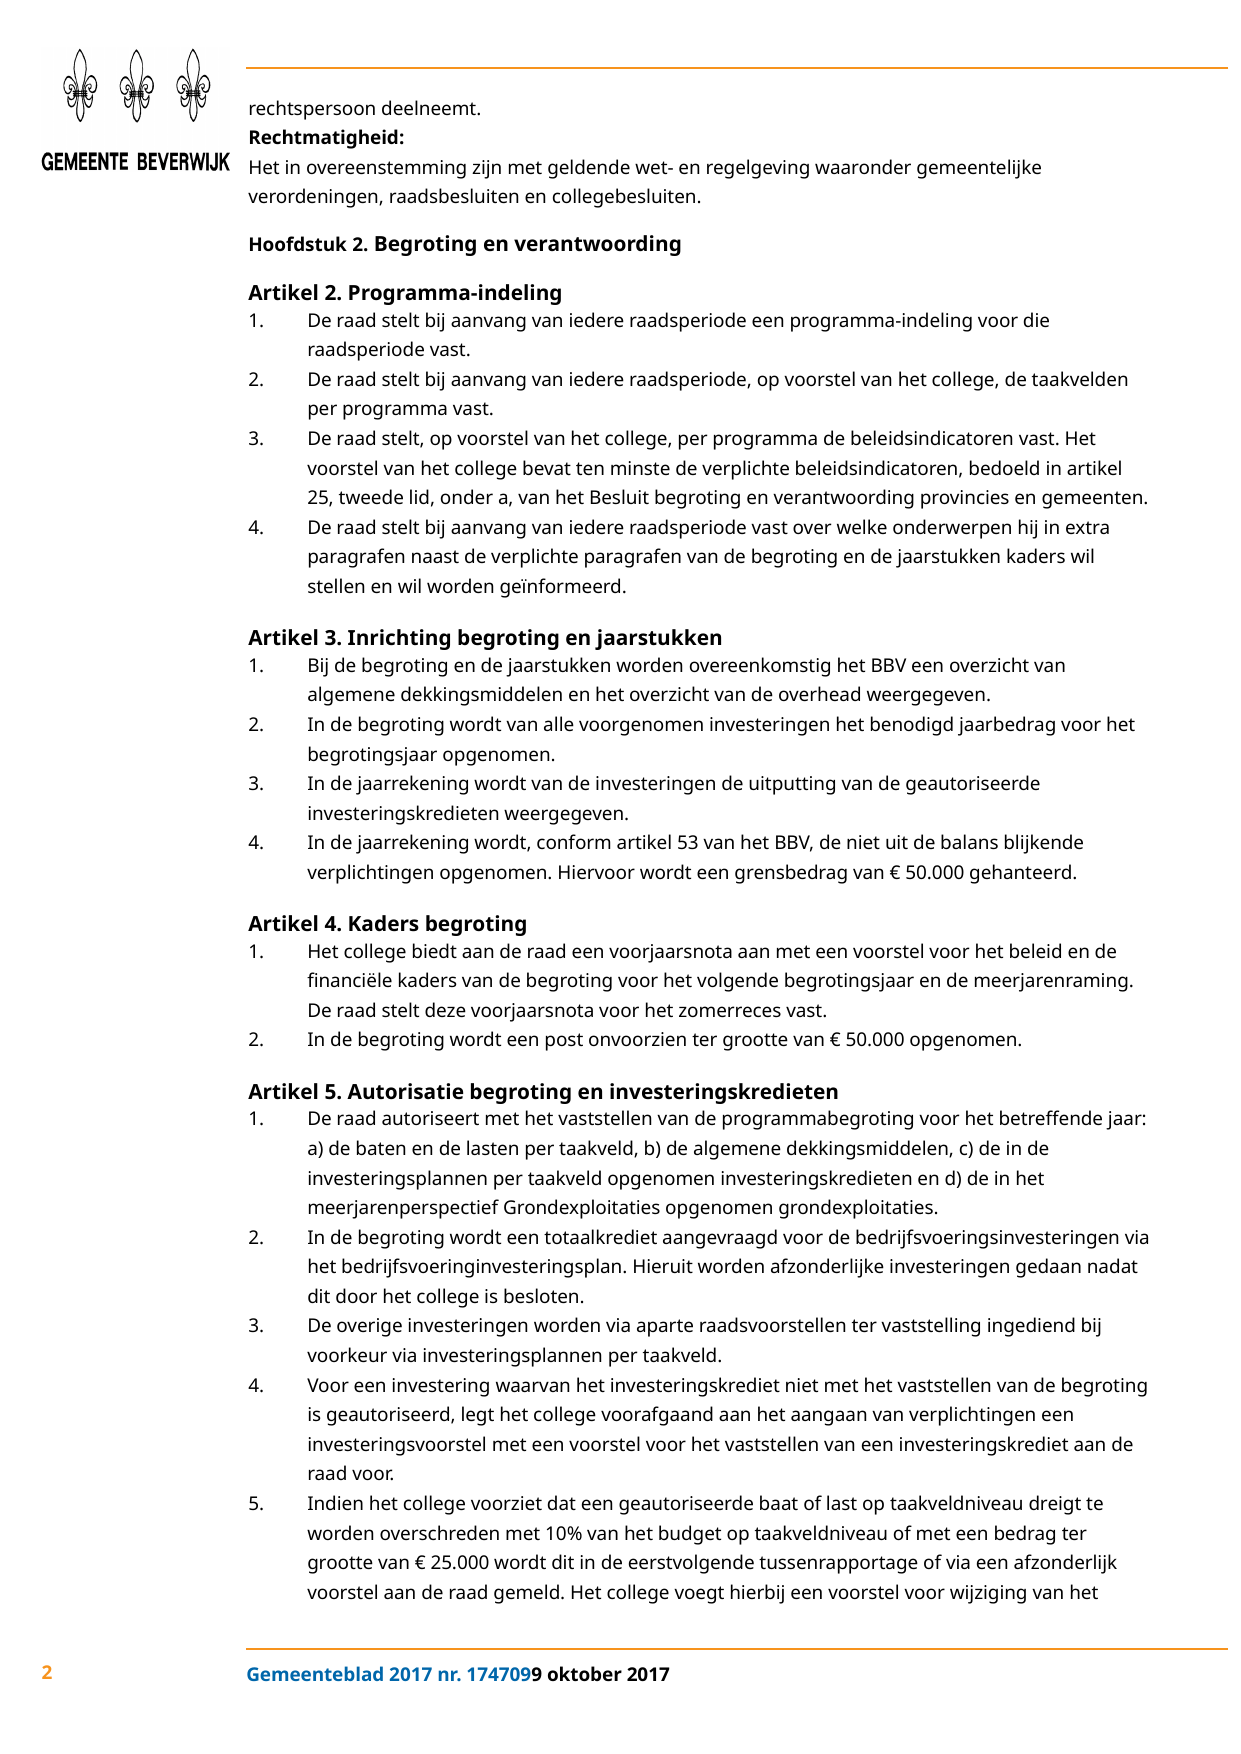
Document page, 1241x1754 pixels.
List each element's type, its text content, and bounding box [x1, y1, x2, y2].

list De raad stelt bij aanvang van iedere raadsperiode, op voorstel van het college, de taakvelden per programma vast. [248, 366, 1152, 421]
text Artikel 3. Inrichting begroting en jaarstukken [248, 623, 1152, 652]
list De overige investeringen worden via aparte raadsvoorstellen ter vaststelling ingediend bij voorkeur via investeringsplannen per taakveld. [248, 1313, 1152, 1368]
list In de begroting wordt een post onvoorzien ter grootte van € 50.000 opgenomen. [248, 1027, 1152, 1052]
list Het college biedt aan de raad een voorjaarsnota aan met een voorstel voor het beleid en de financiële kaders van de begroting voor het volgende begrotingsjaar en de meerjarenraming. De raad stelt deze voorjaarsnota voor het zomerreces vast. [248, 938, 1152, 1023]
list In de begroting wordt van alle voorgenomen investeringen het benodigd jaarbedrag voor het begrotingsjaar opgenomen. [248, 711, 1152, 766]
picture [41, 47, 231, 172]
text Hoofdstuk 2. Begroting en verantwoording [248, 229, 1152, 258]
list In de jaarrekening wordt, conform artikel 53 van het BBV, de niet uit de balans blijkende verplichtingen opgenomen. Hiervoor wordt een grensbedrag van € 50.000 gehanteerd. [248, 829, 1152, 885]
list Voor een investering waarvan het investeringskrediet niet met het vaststellen van de begroting is geautoriseerd, legt het college voorafgaand aan het aangaan van verplichtingen een investeringsvoorstel met een voorstel voor het vaststellen van een investeringskrediet aan de raad voor. [248, 1372, 1152, 1486]
list De raad stelt bij aanvang van iedere raadsperiode een programma-indeling voor die raadsperiode vast. [248, 307, 1152, 362]
text Het in overeenstemming zijn met geldende wet- en regelgeving waaronder gemeentelijke verordeningen, raadsbesluiten en collegebesluiten. [248, 154, 1152, 209]
text Rechtmatigheid: [248, 124, 1152, 150]
list Bij de begroting en de jaarstukken worden overeenkomstig het BBV een overzicht van algemene dekkingsmiddelen en het overzicht van de overhead weergegeven. [248, 652, 1152, 707]
list De raad stelt bij aanvang van iedere raadsperiode vast over welke onderwerpen hij in extra paragrafen naast de verplichte paragrafen van de begroting en de jaarstukken kaders wil stellen en wil worden geïnformeerd. [248, 514, 1152, 599]
list In de jaarrekening wordt van de investeringen de uitputting van de geautoriseerde investeringskredieten weergegeven. [248, 770, 1152, 826]
list De raad stelt, op voorstel van het college, per programma de beleidsindicatoren vast. Het voorstel van het college bevat ten minste de verplichte beleidsindicatoren, bedoeld in artikel 25, tweede lid, onder a, van het Besluit begroting en verantwoording provincies en gemeenten. [248, 425, 1152, 510]
list De raad autoriseert met het vaststellen van de programmabegroting voor het betreffende jaar: a) de baten en de lasten per taakveld, b) de algemene dekkingsmiddelen, c) de in de investeringsplannen per taakveld opgenomen investeringskredieten en d) de in het meerjarenperspectief Grondexploitaties opgenomen grondexploitaties. [248, 1106, 1152, 1220]
text Artikel 4. Kaders begroting [248, 909, 1152, 938]
text rechtspersoon deelneemt. [248, 95, 1152, 121]
list In de begroting wordt een totaalkrediet aangevraagd voor de bedrijfsvoeringsinvesteringen via het bedrijfsvoeringinvesteringsplan. Hieruit worden afzonderlijke investeringen gedaan nadat dit door het college is besloten. [248, 1224, 1152, 1309]
text Artikel 5. Autorisatie begroting en investeringskredieten [248, 1077, 1152, 1106]
list Indien het college voorziet dat een geautoriseerde baat of last op taakveldniveau dreigt te worden overschreden met 10% van het budget op taakveldniveau of met een bedrag ter grootte van € 25.000 wordt dit in de eerstvolgende tussenrapportage of via een afzonderlijk voorstel aan de raad gemeld. Het college voegt hierbij een voorstel voor wijziging van het [248, 1490, 1152, 1604]
text Artikel 2. Programma-indeling [248, 278, 1152, 307]
